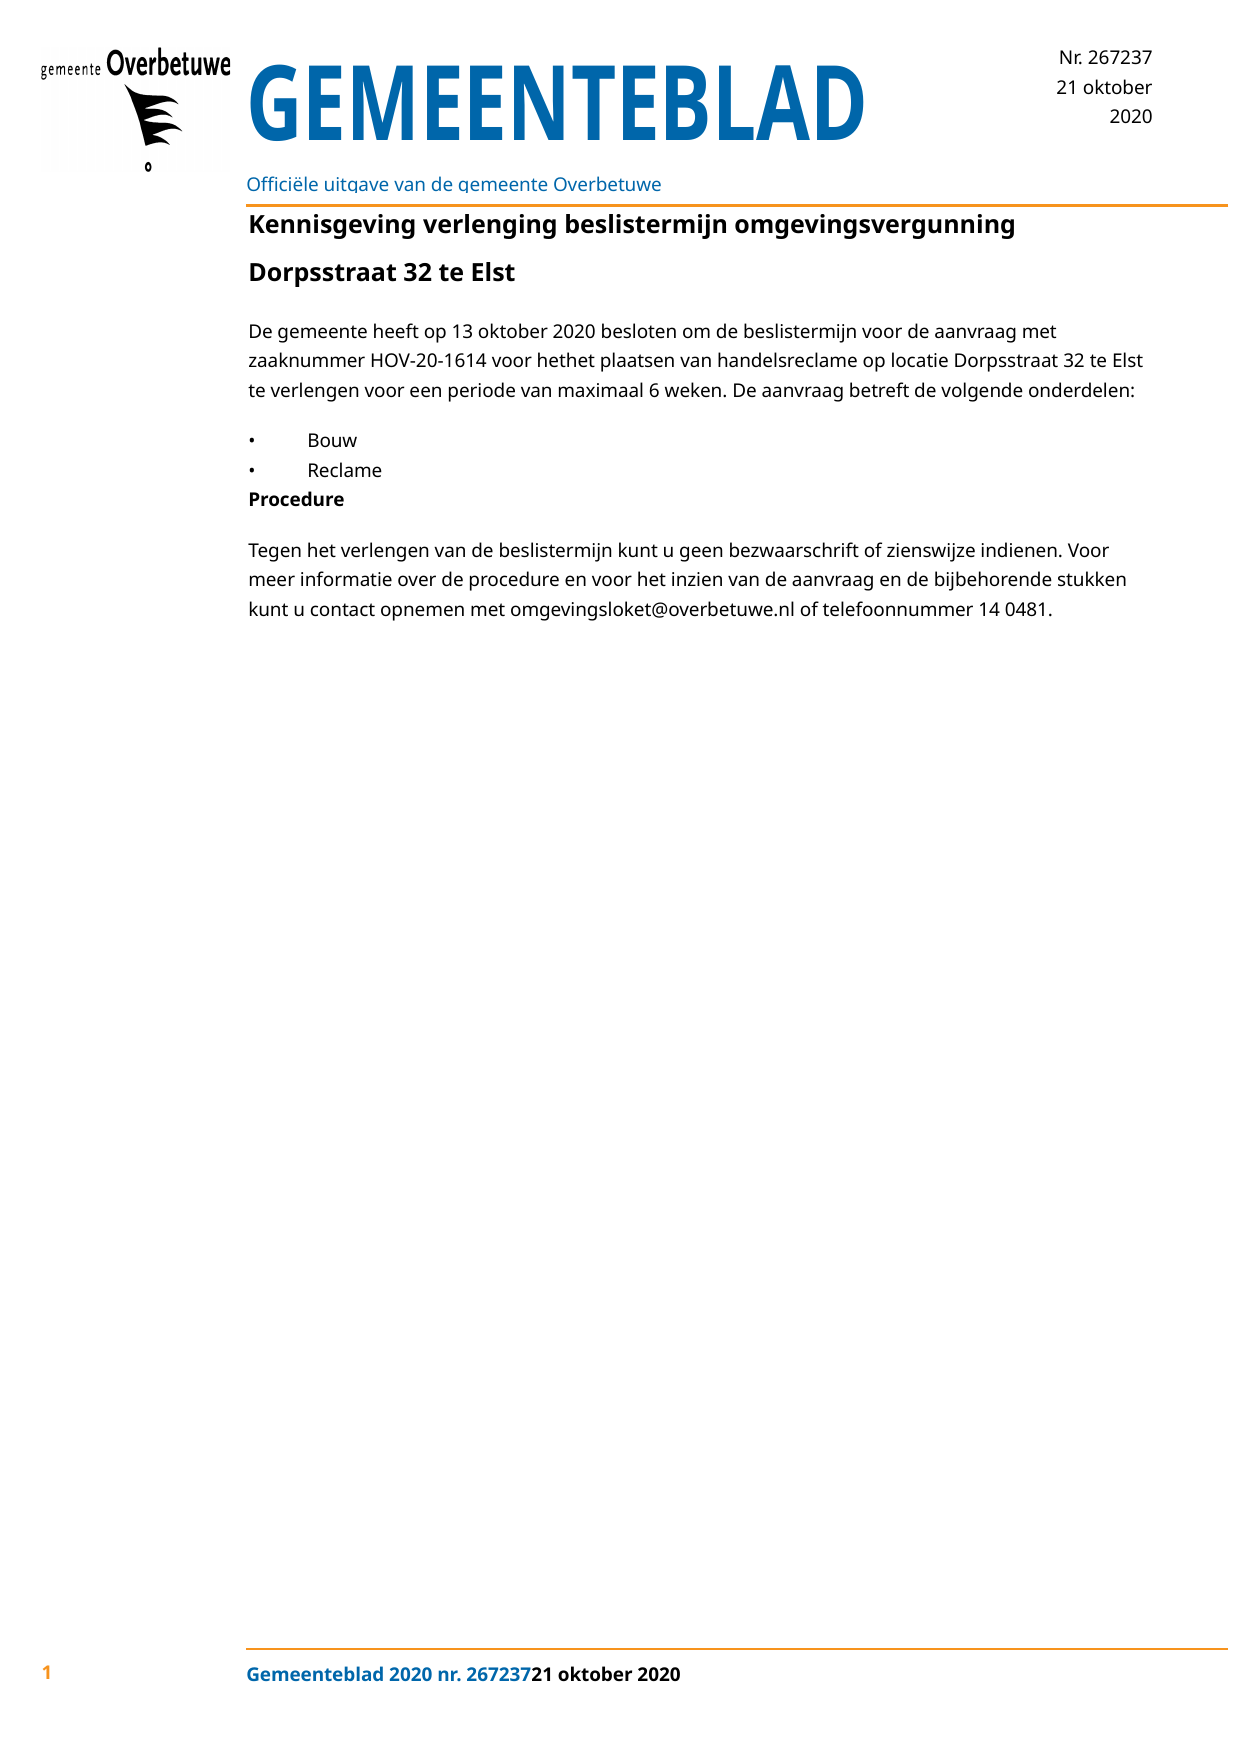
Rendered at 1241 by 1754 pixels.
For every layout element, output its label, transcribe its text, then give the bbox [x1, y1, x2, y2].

picture [41, 47, 231, 172]
list Reclame [248, 457, 1152, 483]
text Procedure [248, 487, 1152, 512]
text Kennisgeving verlenging beslistermijn omgevingsvergunning Dorpsstraat 32 te Elst [248, 207, 1152, 288]
text Tegen het verlengen van de beslistermijn kunt u geen bezwaarschrift of zienswijze indienen. Voor meer informatie over de procedure en voor het inzien van de aanvraag en de bijbehorende stukken kunt u contact opnemen met omgevingsloket@overbetuwe.nl of telefoonnummer 14 0481. [248, 537, 1152, 622]
list Bouw [248, 427, 1152, 453]
text De gemeente heeft op 13 oktober 2020 besloten om de beslistermijn voor de aanvraag met zaaknummer HOV-20-1614 voor hethet plaatsen van handelsreclame op locatie Dorpsstraat 32 te Elst te verlengen voor een periode van maximaal 6 weken. De aanvraag betreft de volgende onderdelen: [248, 318, 1152, 403]
